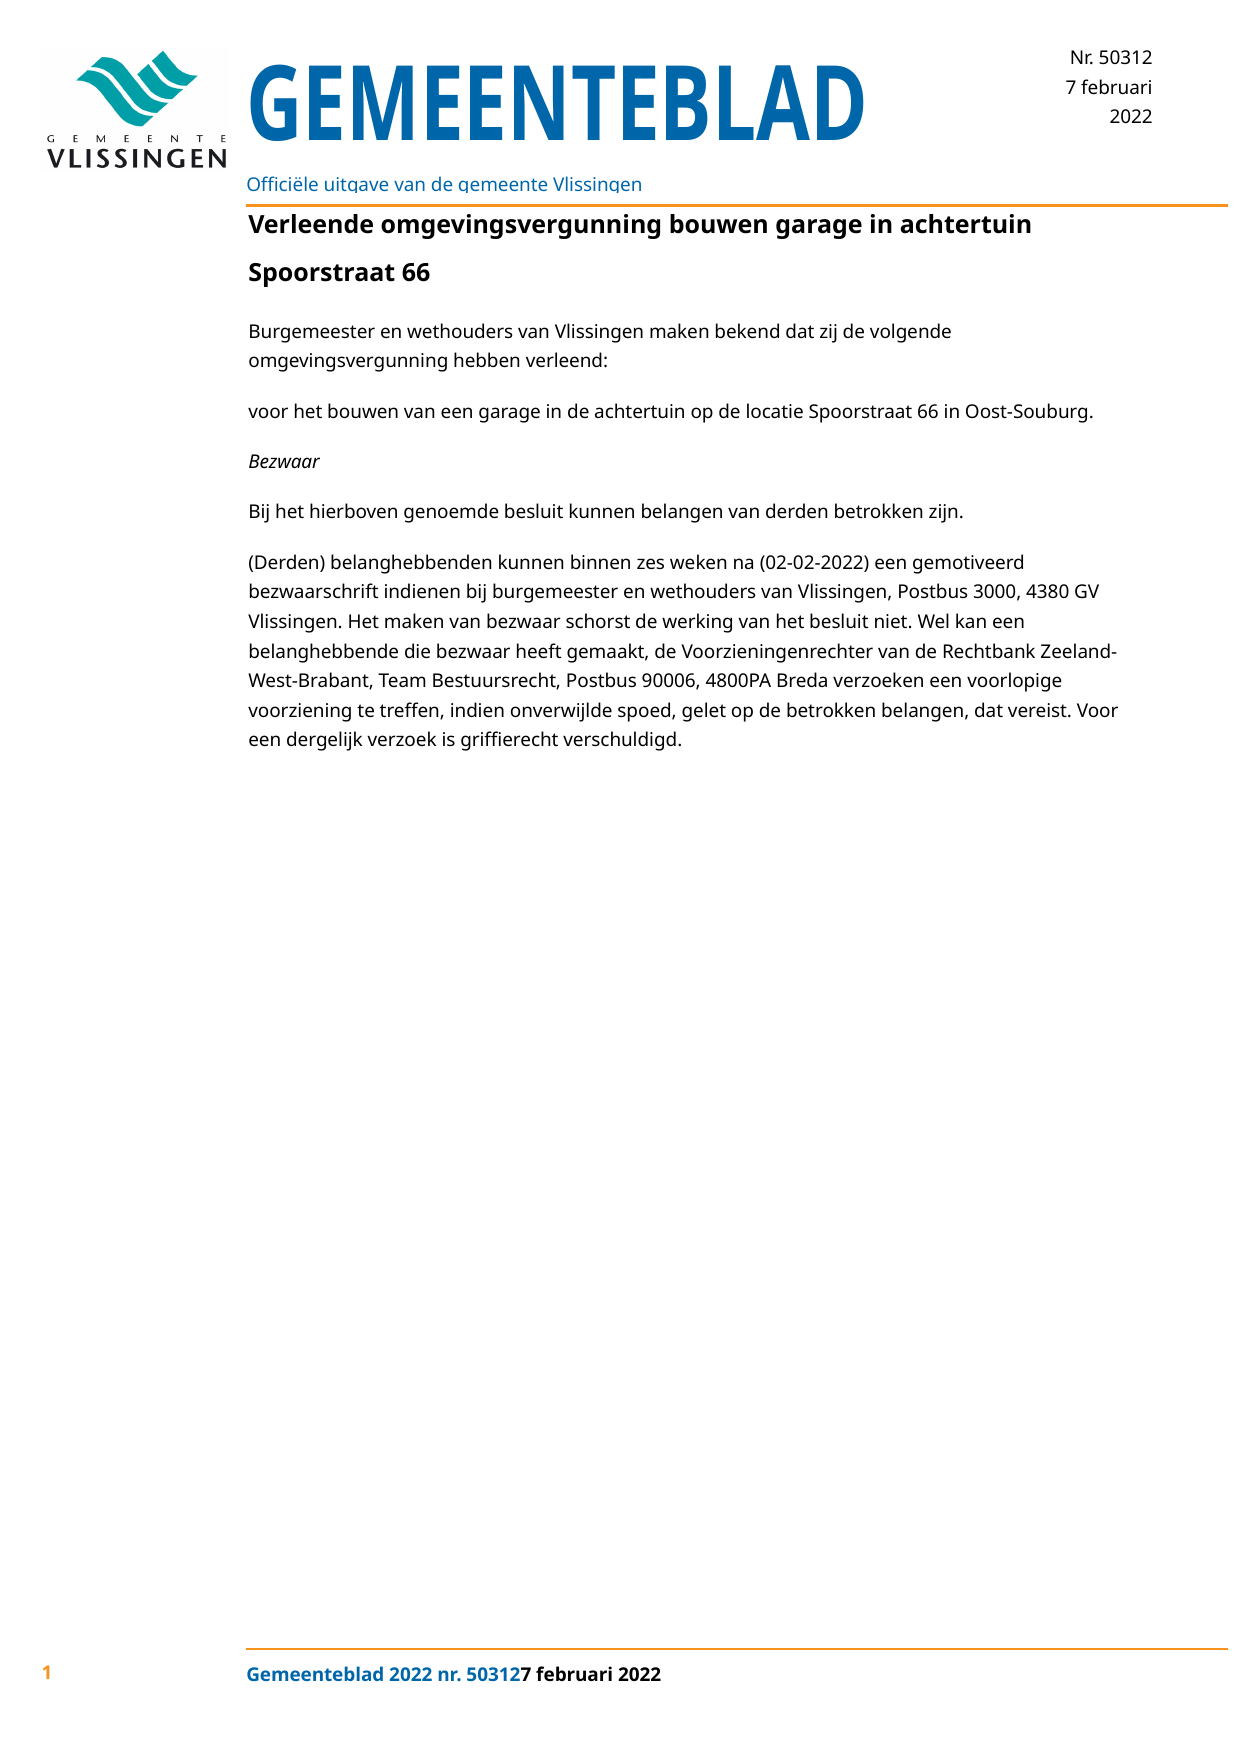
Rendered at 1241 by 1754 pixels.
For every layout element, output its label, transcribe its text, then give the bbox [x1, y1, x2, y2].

text Verleende omgevingsvergunning bouwen garage in achtertuin Spoorstraat 66 [248, 207, 1152, 288]
picture [41, 47, 231, 172]
text Bij het hierboven genoemde besluit kunnen belangen van derden betrokken zijn. [248, 499, 1152, 524]
text Bezwaar [248, 448, 1152, 474]
text (Derden) belanghebbenden kunnen binnen zes weken na (02-02-2022) een gemotiveerd bezwaarschrift indienen bij burgemeester en wethouders van Vlissingen, Postbus 3000, 4380 GV Vlissingen. Het maken van bezwaar schorst de werking van het besluit niet. Wel kan een belanghebbende die bezwaar heeft gemaakt, de Voorzieningenrechter van de Rechtbank Zeeland-West-Brabant, Team Bestuursrecht, Postbus 90006, 4800PA Breda verzoeken een voorlopige voorziening te treffen, indien onverwijlde spoed, gelet op de betrokken belangen, dat vereist. Voor een dergelijk verzoek is griffierecht verschuldigd. [248, 549, 1152, 752]
text Burgemeester en wethouders van Vlissingen maken bekend dat zij de volgende omgevingsvergunning hebben verleend: [248, 318, 1152, 373]
text voor het bouwen van een garage in de achtertuin op de locatie Spoorstraat 66 in Oost-Souburg. [248, 398, 1152, 424]
